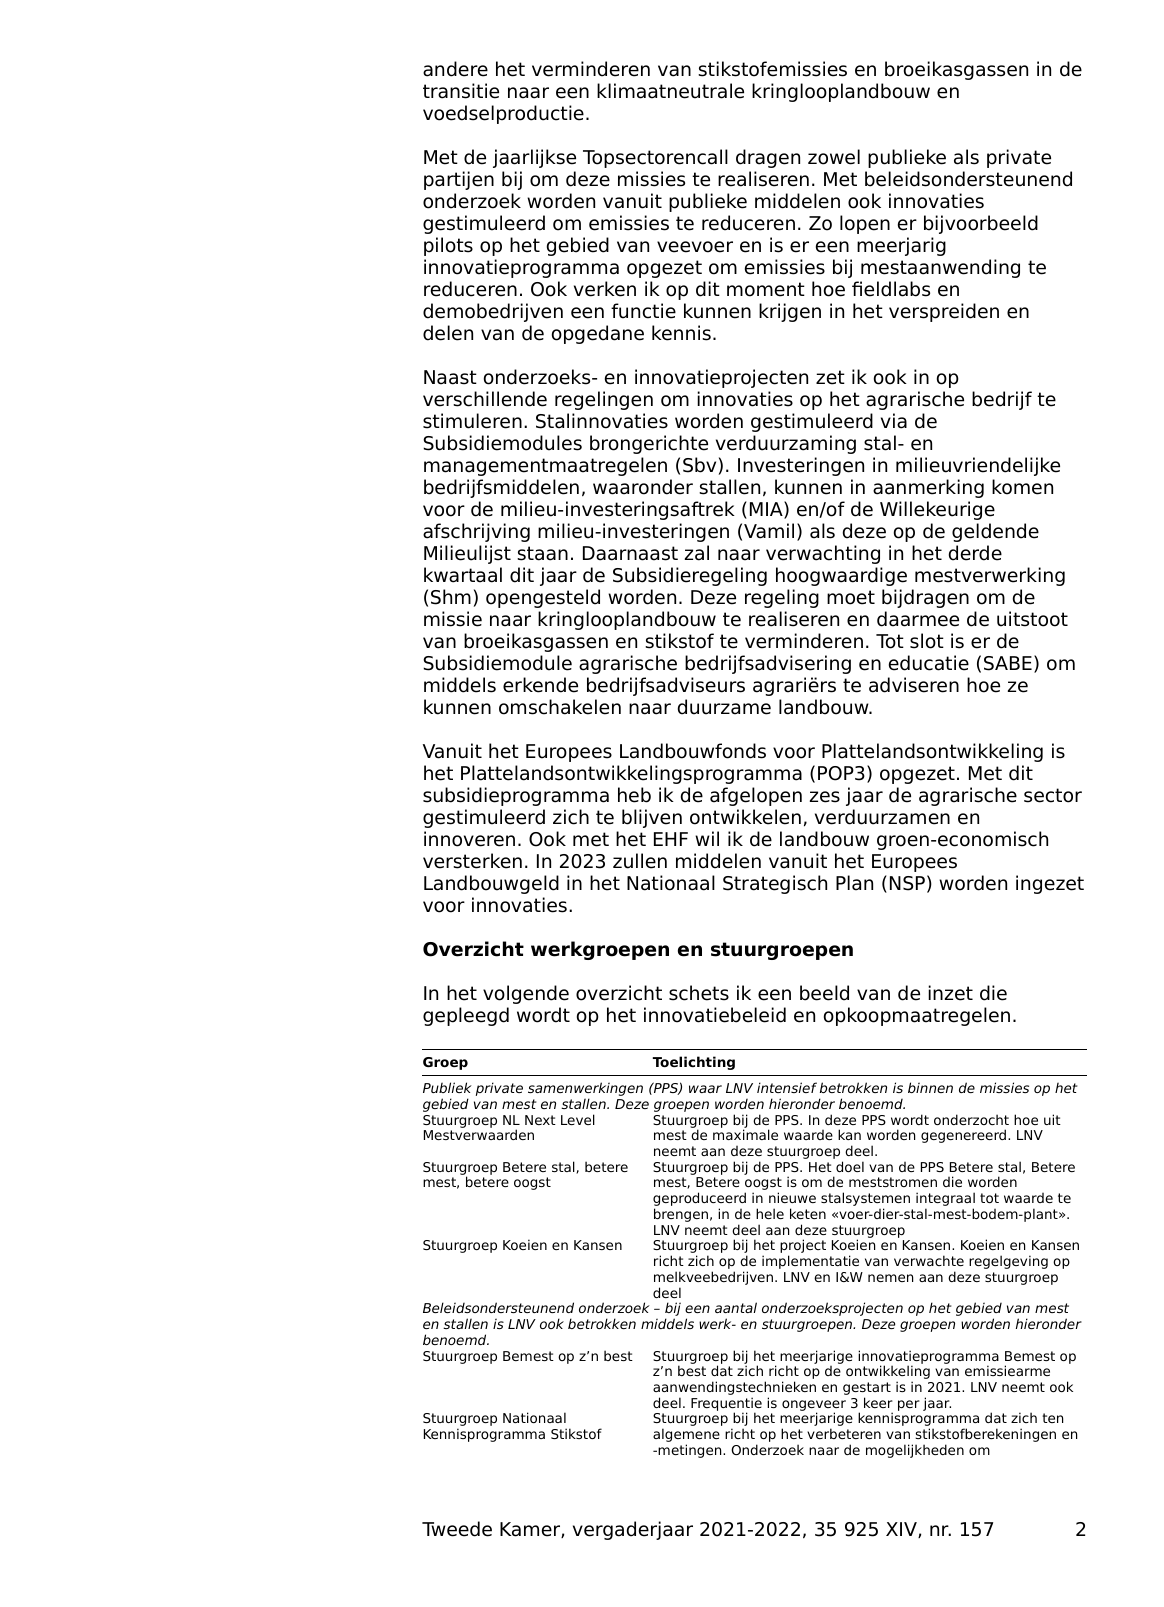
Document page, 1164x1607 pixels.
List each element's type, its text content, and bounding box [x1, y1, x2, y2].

table_header Groep [422, 1050, 647, 1075]
text In het volgende overzicht schets ik een beeld van de inzet die gepleegd wordt op het innovatiebeleid en opkoopmaatregelen. [422, 983, 1087, 1027]
table_cell Stuurgroep bij de PPS. In deze PPS wordt onderzocht hoe uit mest de maximale waarde kan worden gegenereerd. LNV neemt aan deze stuurgroep deel. [647, 1113, 1087, 1159]
table_cell Stuurgroep NL Next Level Mestverwaarden [422, 1113, 647, 1159]
table_cell Stuurgroep bij het meerjarige innovatieprogramma Bemest op z’n best dat zich richt op de ontwikkeling van emissiearme aanwendingstechnieken en gestart is in 2021. LNV neemt ook deel. Frequentie is ongeveer 3 keer per jaar. [647, 1348, 1087, 1411]
subtitle Overzicht werkgroepen en stuurgroepen [422, 939, 1087, 961]
text Naast onderzoeks- en innovatieprojecten zet ik ook in op verschillende regelingen om innovaties op het agrarische bedrijf te stimuleren. Stalinnovaties worden gestimuleerd via de Subsidiemodules brongerichte verduurzaming stal- en managementmaatregelen (Sbv). Investeringen in milieuvriendelijke bedrijfsmiddelen, waaronder stallen, kunnen in aanmerking komen voor de milieu-investeringsaftrek (MIA) en/of de Willekeurige afschrijving milieu-investeringen (Vamil) als deze op de geldende Milieulijst staan. Daarnaast zal naar verwachting in het derde kwartaal dit jaar de Subsidieregeling hoogwaardige mestverwerking (Shm) opengesteld worden. Deze regeling moet bijdragen om de missie naar kringlooplandbouw te realiseren en daarmee de uitstoot van broeikasgassen en stikstof te verminderen. Tot slot is er de Subsidiemodule agrarische bedrijfsadvisering en educatie (SABE) om middels erkende bedrijfsadviseurs agrariërs te adviseren hoe ze kunnen omschakelen naar duurzame landbouw. [422, 367, 1087, 719]
table_cell Stuurgroep Betere stal, betere mest, betere oogst [422, 1160, 647, 1238]
table_cell Stuurgroep Bemest op z’n best [422, 1348, 647, 1411]
table_cell Stuurgroep Nationaal Kennisprogramma Stikstof [422, 1411, 647, 1458]
text Vanuit het Europees Landbouwfonds voor Plattelandsontwikkeling is het Plattelandsontwikkelingsprogramma (POP3) opgezet. Met dit subsidieprogramma heb ik de afgelopen zes jaar de agrarische sector gestimuleerd zich te blijven ontwikkelen, verduurzamen en innoveren. Ook met het EHF wil ik de landbouw groen-economisch versterken. In 2023 zullen middelen vanuit het Europees Landbouwgeld in het Nationaal Strategisch Plan (NSP) worden ingezet voor innovaties. [422, 741, 1087, 917]
text Met de jaarlijkse Topsectorencall dragen zowel publieke als private partijen bij om deze missies te realiseren. Met beleidsondersteunend onderzoek worden vanuit publieke middelen ook innovaties gestimuleerd om emissies te reduceren. Zo lopen er bijvoorbeeld pilots op het gebied van veevoer en is er een meerjarig innovatieprogramma opgezet om emissies bij mestaanwending te reduceren. Ook verken ik op dit moment hoe fieldlabs en demobedrijven een functie kunnen krijgen in het verspreiden en delen van de opgedane kennis. [422, 147, 1087, 345]
table_cell Stuurgroep bij de PPS. Het doel van de PPS Betere stal, Betere mest, Betere oogst is om de meststromen die worden geproduceerd in nieuwe stalsystemen integraal tot waarde te brengen, in de hele keten «voer-dier-stal-mest-bodem-plant». LNV neemt deel aan deze stuurgroep [647, 1160, 1087, 1238]
text andere het verminderen van stikstofemissies en broeikasgassen in de transitie naar een klimaatneutrale kringlooplandbouw en voedselproductie. [422, 59, 1087, 125]
table_header Toelichting [647, 1050, 1087, 1075]
table_cell Publiek private samenwerkingen (PPS) waar LNV intensief betrokken is binnen de missies op het gebied van mest en stallen. Deze groepen worden hieronder benoemd. [422, 1076, 1087, 1112]
table_cell Beleidsondersteunend onderzoek – bij een aantal onderzoeksprojecten op het gebied van mest en stallen is LNV ook betrokken middels werk- en stuurgroepen. Deze groepen worden hieronder benoemd. [422, 1301, 1087, 1348]
table_cell Stuurgroep bij het project Koeien en Kansen. Koeien en Kansen richt zich op de implementatie van verwachte regelgeving op melkveebedrijven. LNV en I&W nemen aan deze stuurgroep deel [647, 1238, 1087, 1301]
table_cell Stuurgroep Koeien en Kansen [422, 1238, 647, 1301]
table_cell Stuurgroep bij het meerjarige kennisprogramma dat zich ten algemene richt op het verbeteren van stikstofberekeningen en -metingen. Onderzoek naar de mogelijkheden om [647, 1411, 1087, 1458]
